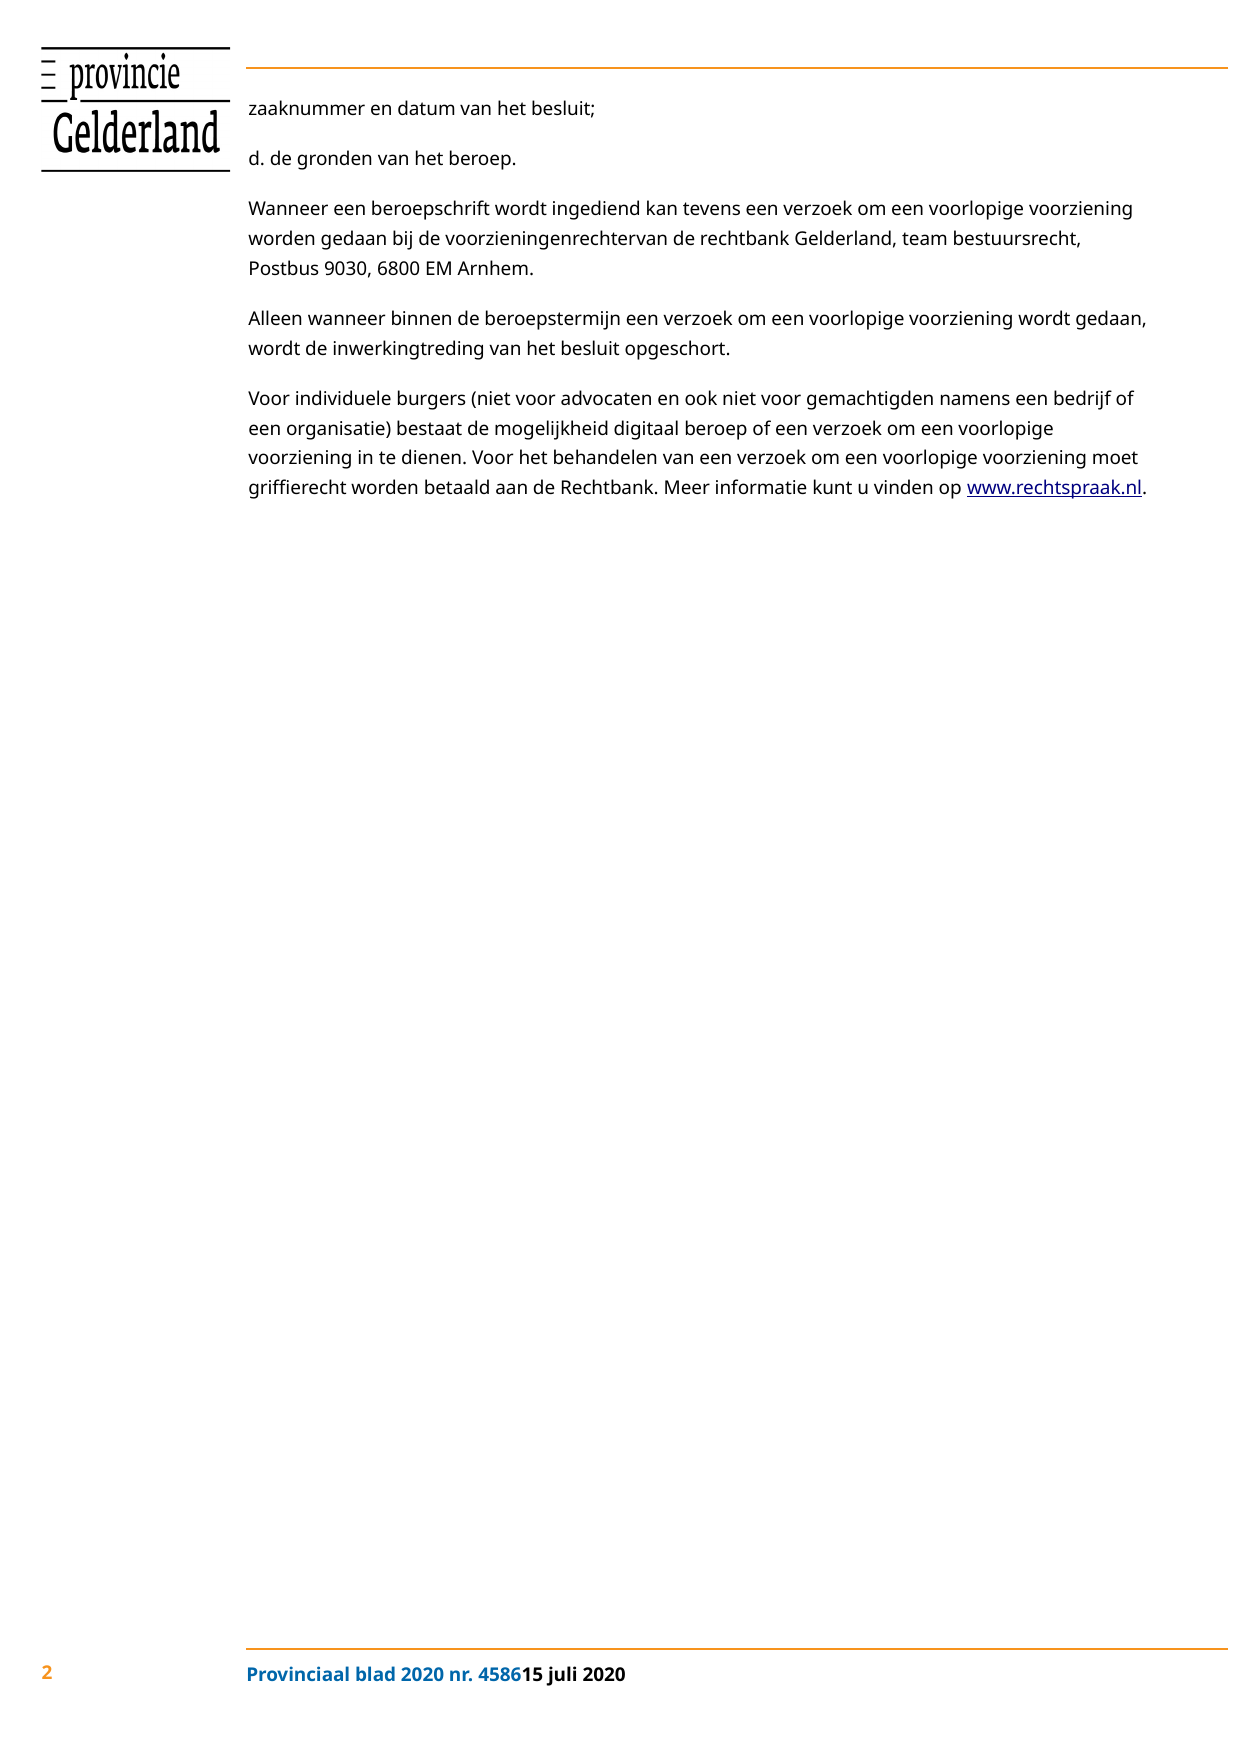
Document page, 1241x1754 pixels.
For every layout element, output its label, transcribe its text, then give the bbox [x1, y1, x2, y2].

text zaaknummer en datum van het besluit; [248, 95, 1152, 121]
text d. de gronden van het beroep. [248, 145, 1152, 171]
text Voor individuele burgers (niet voor advocaten en ook niet voor gemachtigden namens een bedrijf of een organisatie) bestaat de mogelijkheid digitaal beroep of een verzoek om een voorlopige voorziening in te dienen. Voor het behandelen van een verzoek om een voorlopige voorziening moet griffierecht worden betaald aan de Rechtbank. Meer informatie kunt u vinden op www.rechtspraak.nl. [248, 385, 1152, 500]
text Alleen wanneer binnen de beroepstermijn een verzoek om een voorlopige voorziening wordt gedaan, wordt de inwerkingtreding van het besluit opgeschort. [248, 305, 1152, 361]
text Wanneer een beroepschrift wordt ingediend kan tevens een verzoek om een voorlopige voorziening worden gedaan bij de voorzieningenrechtervan de rechtbank Gelderland, team bestuursrecht, Postbus 9030, 6800 EM Arnhem. [248, 196, 1152, 281]
picture [41, 47, 231, 172]
